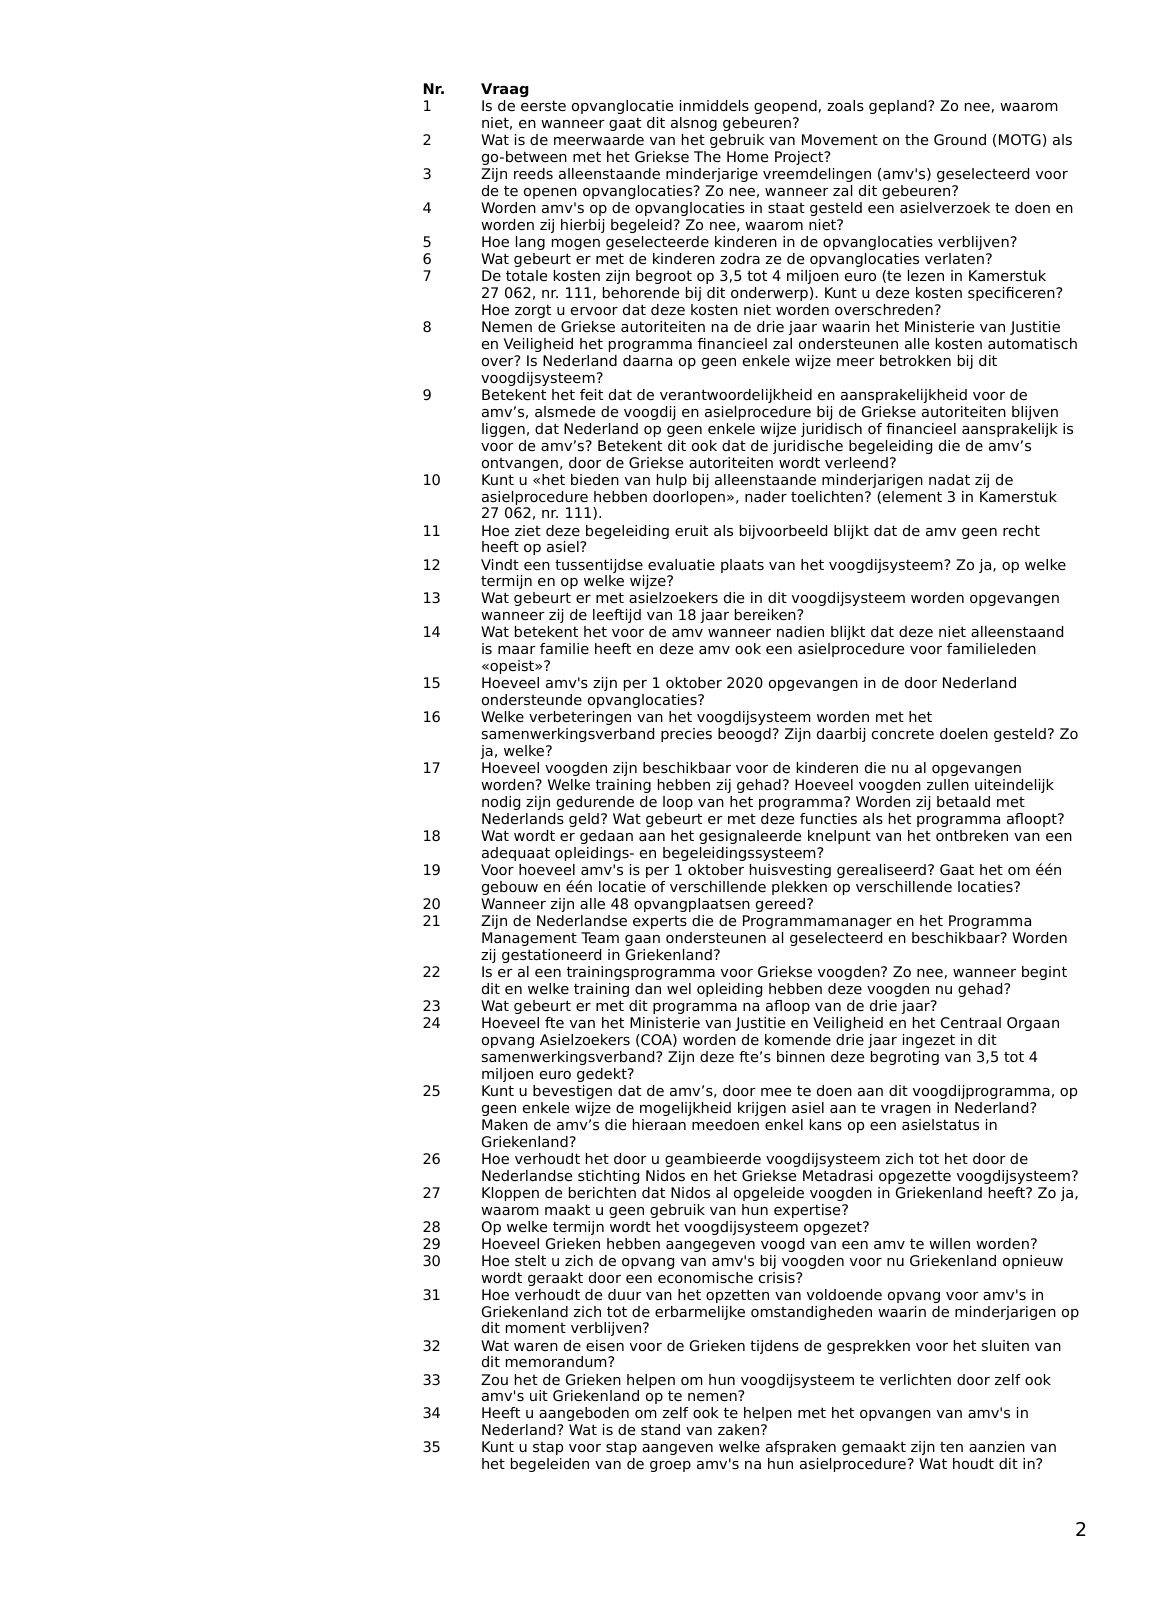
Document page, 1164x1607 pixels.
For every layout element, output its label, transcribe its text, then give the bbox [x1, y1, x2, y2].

table_cell Nemen de Griekse autoriteiten na de drie jaar waarin het Ministerie van Justitie en Veiligheid het programma financieel zal ondersteunen alle kosten automatisch over? Is Nederland daarna op geen enkele wijze meer betrokken bij dit voogdijsysteem? [475, 319, 1087, 387]
table_cell 2 [422, 132, 475, 166]
table_cell 29 [422, 1236, 475, 1252]
table_cell 33 [422, 1371, 475, 1405]
table_cell 26 [422, 1151, 475, 1184]
table_cell 22 [422, 964, 475, 998]
table_cell Vindt een tussentijdse evaluatie plaats van het voogdijsysteem? Zo ja, op welke termijn en op welke wijze? [475, 556, 1087, 590]
table_cell 31 [422, 1286, 475, 1337]
table_cell 12 [422, 556, 475, 590]
table_cell Hoe stelt u zich de opvang van amv's bij voogden voor nu Griekenland opnieuw wordt geraakt door een economische crisis? [475, 1253, 1087, 1286]
table_cell Hoeveel voogden zijn beschikbaar voor de kinderen die nu al opgevangen worden? Welke training hebben zij gehad? Hoeveel voogden zullen uiteindelijk nodig zijn gedurende de loop van het programma? Worden zij betaald met Nederlands geld? Wat gebeurt er met deze functies als het programma afloopt? [475, 760, 1087, 828]
table_cell Hoe ziet deze begeleiding eruit als bijvoorbeeld blijkt dat de amv geen recht heeft op asiel? [475, 523, 1087, 556]
table_cell 11 [422, 523, 475, 556]
table_cell 18 [422, 828, 475, 862]
table_cell 9 [422, 387, 475, 471]
table_cell Betekent het feit dat de verantwoordelijkheid en aansprakelijkheid voor de amv’s, alsmede de voogdij en asielprocedure bij de Griekse autoriteiten blijven liggen, dat Nederland op geen enkele wijze juridisch of financieel aansprakelijk is voor de amv’s? Betekent dit ook dat de juridische begeleiding die de amv’s ontvangen, door de Griekse autoriteiten wordt verleend? [475, 387, 1087, 471]
table_cell Wat gebeurt er met asielzoekers die in dit voogdijsysteem worden opgevangen wanneer zij de leeftijd van 18 jaar bereiken? [475, 590, 1087, 624]
table_cell 19 [422, 862, 475, 896]
table_cell 23 [422, 998, 475, 1015]
table_cell Welke verbeteringen van het voogdijsysteem worden met het samenwerkingsverband precies beoogd? Zijn daarbij concrete doelen gesteld? Zo ja, welke? [475, 709, 1087, 760]
table_header Vraag [475, 81, 1087, 98]
table_cell Kunt u «het bieden van hulp bij alleenstaande minderjarigen nadat zij de asielprocedure hebben doorlopen», nader toelichten? (element 3 in Kamerstuk 27 062, nr. 111). [475, 471, 1087, 522]
table_cell 15 [422, 675, 475, 709]
table_cell 8 [422, 319, 475, 387]
table_cell Kunt u stap voor stap aangeven welke afspraken gemaakt zijn ten aanzien van het begeleiden van de groep amv's na hun asielprocedure? Wat houdt dit in? [475, 1439, 1087, 1473]
table_cell Zijn reeds alleenstaande minderjarige vreemdelingen (amv's) geselecteerd voor de te openen opvanglocaties? Zo nee, wanneer zal dit gebeuren? [475, 166, 1087, 200]
table_cell 27 [422, 1185, 475, 1218]
table_cell 4 [422, 200, 475, 234]
table_cell 7 [422, 268, 475, 319]
table_cell Op welke termijn wordt het voogdijsysteem opgezet? [475, 1219, 1087, 1236]
table_cell 16 [422, 709, 475, 760]
table_cell Hoeveel fte van het Ministerie van Justitie en Veiligheid en het Centraal Orgaan opvang Asielzoekers (COA) worden de komende drie jaar ingezet in dit samenwerkingsverband? Zijn deze fte’s binnen deze begroting van 3,5 tot 4 miljoen euro gedekt? [475, 1015, 1087, 1083]
table_cell 28 [422, 1219, 475, 1236]
table_header Nr. [422, 81, 475, 98]
table_cell Zijn de Nederlandse experts die de Programmamanager en het Programma Management Team gaan ondersteunen al geselecteerd en beschikbaar? Worden zij gestationeerd in Griekenland? [475, 913, 1087, 964]
table_cell Wat is de meerwaarde van het gebruik van Movement on the Ground (MOTG) als go-between met het Griekse The Home Project? [475, 132, 1087, 166]
table_cell 21 [422, 913, 475, 964]
table_cell Wat gebeurt er met de kinderen zodra ze de opvanglocaties verlaten? [475, 251, 1087, 268]
table_cell Wat gebeurt er met dit programma na afloop van de drie jaar? [475, 998, 1087, 1015]
table_cell Worden amv's op de opvanglocaties in staat gesteld een asielverzoek te doen en worden zij hierbij begeleid? Zo nee, waarom niet? [475, 200, 1087, 234]
table_cell 10 [422, 471, 475, 522]
table_cell Zou het de Grieken helpen om hun voogdijsysteem te verlichten door zelf ook amv's uit Griekenland op te nemen? [475, 1371, 1087, 1405]
table_cell 30 [422, 1253, 475, 1286]
table_cell Hoe lang mogen geselecteerde kinderen in de opvanglocaties verblijven? [475, 234, 1087, 251]
table_cell 20 [422, 896, 475, 913]
table_cell 25 [422, 1083, 475, 1151]
table_cell Is er al een trainingsprogramma voor Griekse voogden? Zo nee, wanneer begint dit en welke training dan wel opleiding hebben deze voogden nu gehad? [475, 964, 1087, 998]
table_cell Wat wordt er gedaan aan het gesignaleerde knelpunt van het ontbreken van een adequaat opleidings- en begeleidingssysteem? [475, 828, 1087, 862]
table_cell Hoeveel amv's zijn per 1 oktober 2020 opgevangen in de door Nederland ondersteunde opvanglocaties? [475, 675, 1087, 709]
table_cell Kunt u bevestigen dat de amv’s, door mee te doen aan dit voogdijprogramma, op geen enkele wijze de mogelijkheid krijgen asiel aan te vragen in Nederland? Maken de amv’s die hieraan meedoen enkel kans op een asielstatus in Griekenland? [475, 1083, 1087, 1151]
table_cell Heeft u aangeboden om zelf ook te helpen met het opvangen van amv's in Nederland? Wat is de stand van zaken? [475, 1405, 1087, 1439]
table_cell 35 [422, 1439, 475, 1473]
table_cell Is de eerste opvanglocatie inmiddels geopend, zoals gepland? Zo nee, waarom niet, en wanneer gaat dit alsnog gebeuren? [475, 98, 1087, 132]
table_cell 6 [422, 251, 475, 268]
table_cell 32 [422, 1338, 475, 1371]
table_cell Hoeveel Grieken hebben aangegeven voogd van een amv te willen worden? [475, 1236, 1087, 1252]
table_cell Wanneer zijn alle 48 opvangplaatsen gereed? [475, 896, 1087, 913]
table_cell 1 [422, 98, 475, 132]
table_cell 34 [422, 1405, 475, 1439]
table_cell 13 [422, 590, 475, 624]
table_cell Kloppen de berichten dat Nidos al opgeleide voogden in Griekenland heeft? Zo ja, waarom maakt u geen gebruik van hun expertise? [475, 1185, 1087, 1218]
table_cell Voor hoeveel amv's is per 1 oktober huisvesting gerealiseerd? Gaat het om één gebouw en één locatie of verschillende plekken op verschillende locaties? [475, 862, 1087, 896]
table_cell Wat betekent het voor de amv wanneer nadien blijkt dat deze niet alleenstaand is maar familie heeft en deze amv ook een asielprocedure voor familieleden «opeist»? [475, 624, 1087, 675]
table_cell 14 [422, 624, 475, 675]
table_cell 3 [422, 166, 475, 200]
table_cell 17 [422, 760, 475, 828]
table_cell Wat waren de eisen voor de Grieken tijdens de gesprekken voor het sluiten van dit memorandum? [475, 1338, 1087, 1371]
table_cell Hoe verhoudt het door u geambieerde voogdijsysteem zich tot het door de Nederlandse stichting Nidos en het Griekse Metadrasi opgezette voogdijsysteem? [475, 1151, 1087, 1184]
table_cell 24 [422, 1015, 475, 1083]
table_cell 5 [422, 234, 475, 251]
table_cell De totale kosten zijn begroot op 3,5 tot 4 miljoen euro (te lezen in Kamerstuk 27 062, nr. 111, behorende bij dit onderwerp). Kunt u deze kosten specificeren? Hoe zorgt u ervoor dat deze kosten niet worden overschreden? [475, 268, 1087, 319]
table_cell Hoe verhoudt de duur van het opzetten van voldoende opvang voor amv's in Griekenland zich tot de erbarmelijke omstandigheden waarin de minderjarigen op dit moment verblijven? [475, 1286, 1087, 1337]
